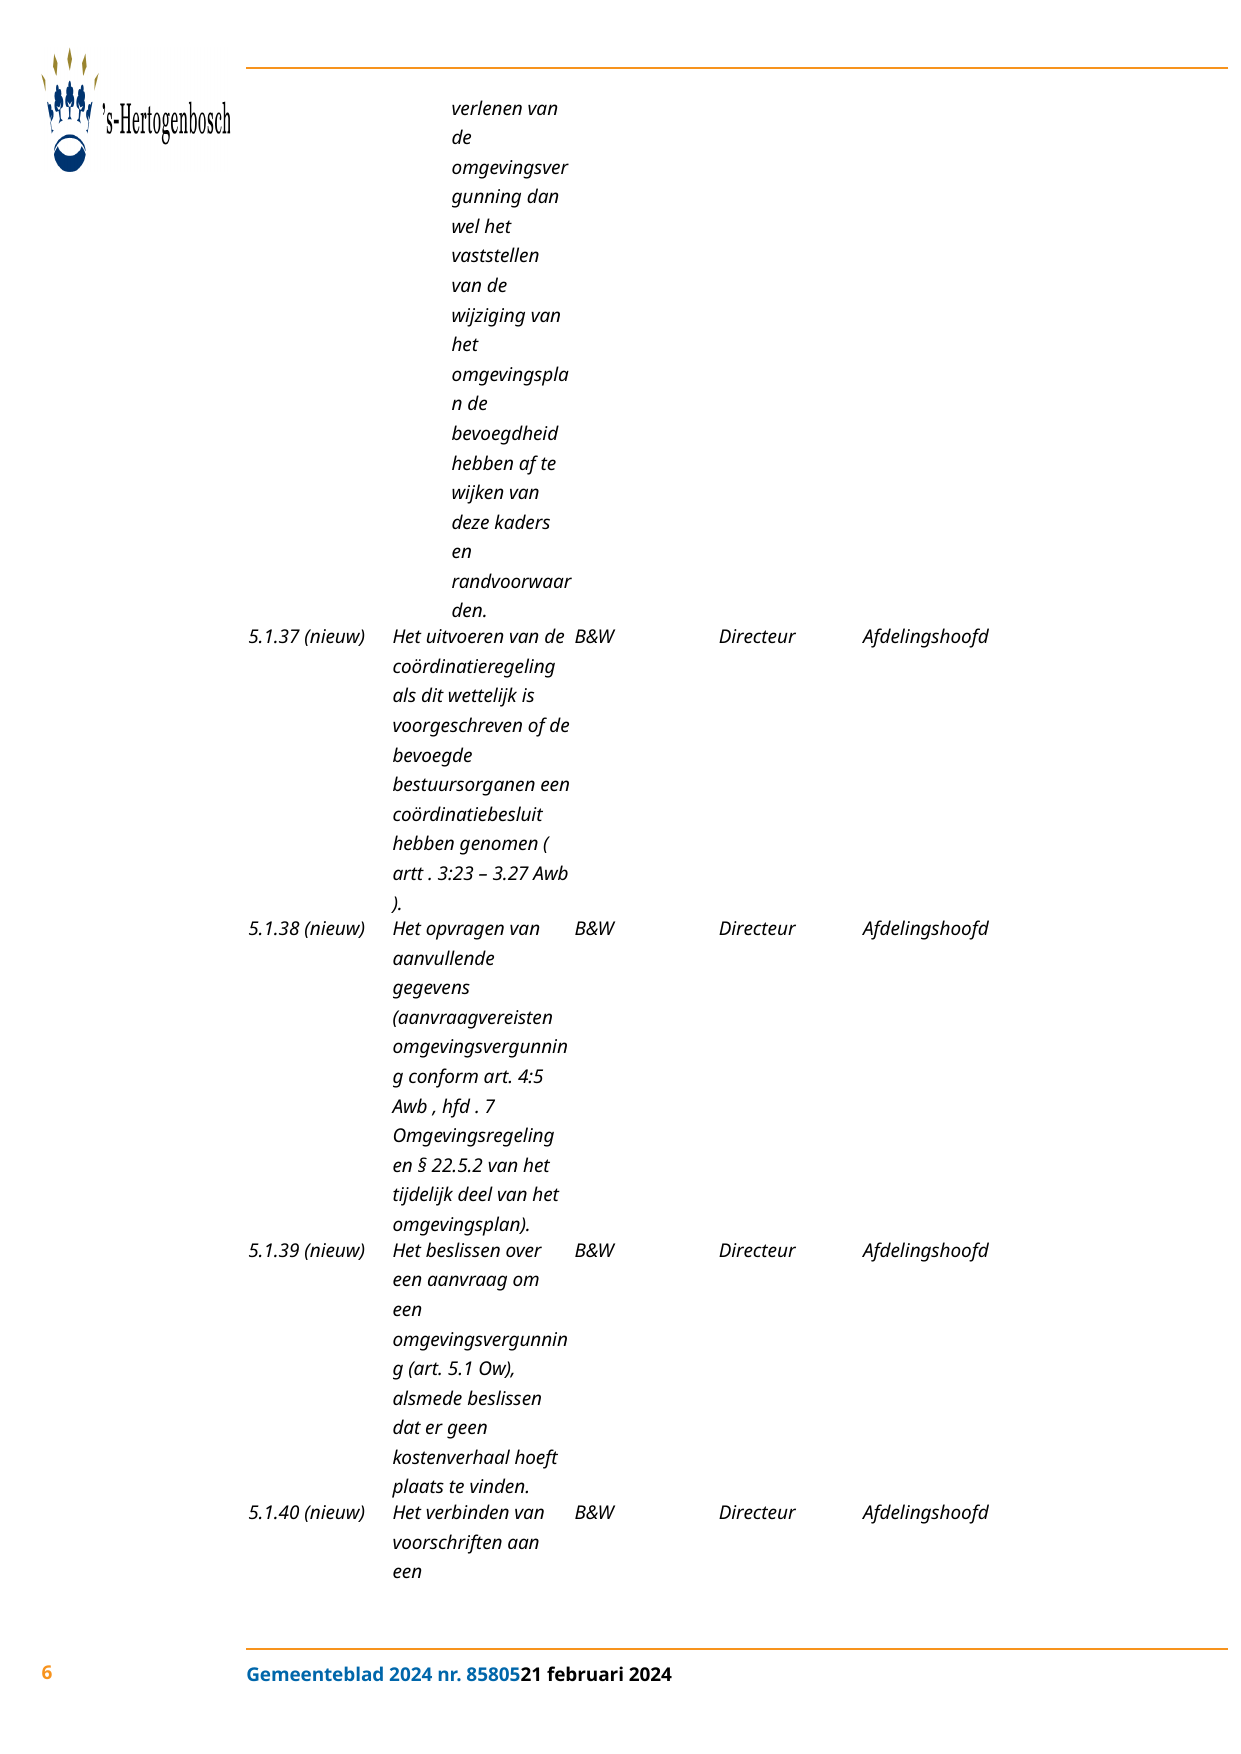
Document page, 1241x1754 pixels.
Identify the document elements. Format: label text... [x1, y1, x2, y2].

table_cell verlenen van de omgevingsvergunning dan wel het vaststellen van de wijziging van het omgevingsplan de bevoegdheid hebben af te wijken van deze kaders en randvoorwaarden. [392, 95, 574, 623]
table_cell Afdelingshoofd [863, 624, 1007, 915]
table_cell Het uitvoeren van de coördinatieregeling als dit wettelijk is voorgeschreven of de bevoegde bestuursorganen een coördinatiebesluit hebben genomen ( artt . 3:23 – 3.27 Awb ). [392, 624, 574, 915]
table_cell Directeur [719, 1237, 863, 1499]
table_cell Directeur [719, 915, 863, 1237]
table_cell Directeur [719, 1499, 863, 1584]
table_cell [1007, 915, 1152, 1237]
table_cell 5.1.39 (nieuw) [248, 1237, 392, 1499]
table_cell [574, 95, 719, 623]
table_cell [1007, 1499, 1152, 1584]
table_cell [719, 95, 863, 623]
table_cell 5.1.40 (nieuw) [248, 1499, 392, 1584]
table_cell Directeur [719, 624, 863, 915]
table_cell [1007, 95, 1152, 623]
table_cell Het beslissen over een aanvraag om een omgevingsvergunning (art. 5.1 Ow), alsmede beslissen dat er geen kostenverhaal hoeft plaats te vinden. [392, 1237, 574, 1499]
table_cell Het opvragen van aanvullende gegevens (aanvraagvereisten omgevingsvergunning conform art. 4:5 Awb , hfd . 7 Omgevingsregeling en § 22.5.2 van het tijdelijk deel van het omgevingsplan). [392, 915, 574, 1237]
table_cell [1007, 1237, 1152, 1499]
table_cell [1007, 624, 1152, 915]
table_cell Afdelingshoofd [863, 915, 1007, 1237]
table_cell Afdelingshoofd [863, 1499, 1007, 1584]
table_cell [248, 95, 392, 623]
table_cell B&W [574, 915, 719, 1237]
table_cell 5.1.37 (nieuw) [248, 624, 392, 915]
table_cell B&W [574, 624, 719, 915]
table_cell [863, 95, 1007, 623]
table_cell B&W [574, 1237, 719, 1499]
table_cell Afdelingshoofd [863, 1237, 1007, 1499]
table_cell B&W [574, 1499, 719, 1584]
picture [41, 47, 231, 172]
table_cell Het verbinden van voorschriften aan een [392, 1499, 574, 1584]
table_cell 5.1.38 (nieuw) [248, 915, 392, 1237]
